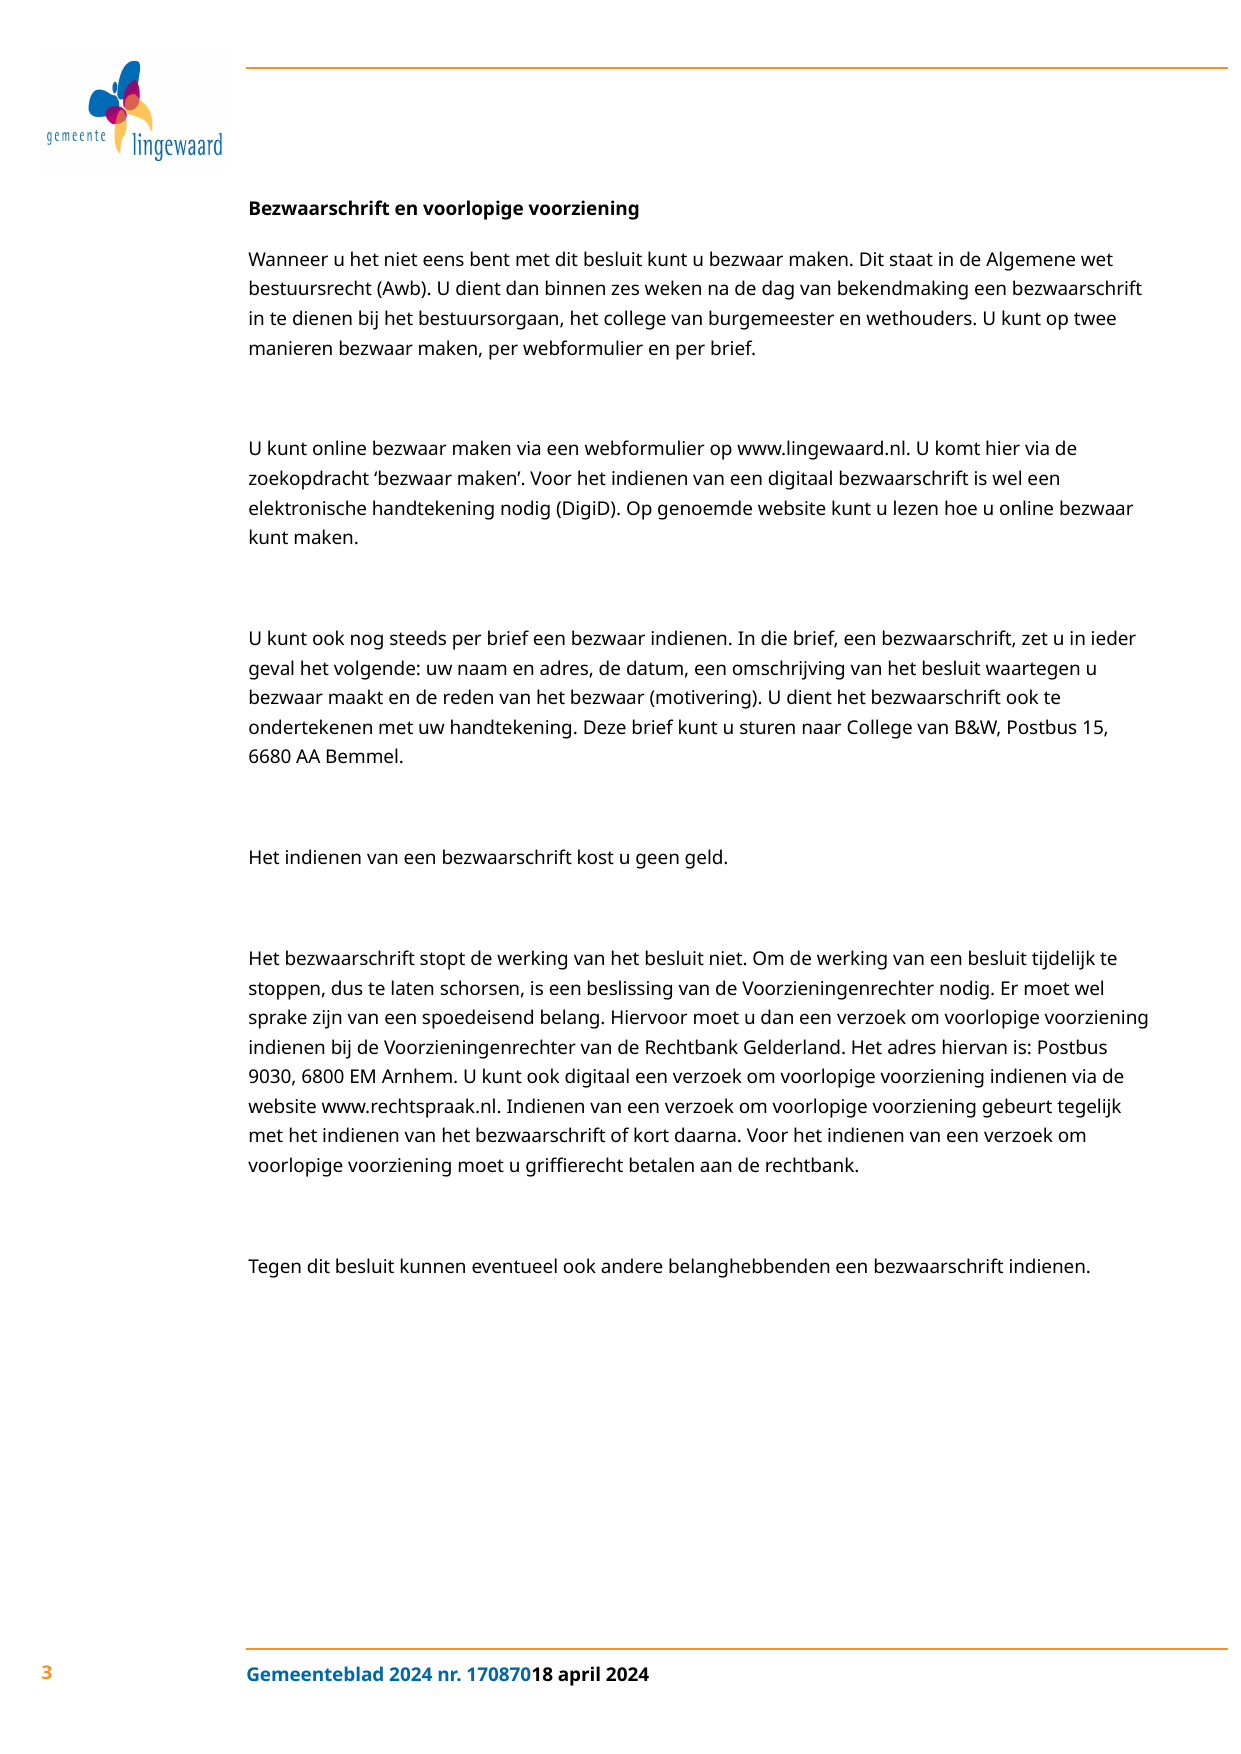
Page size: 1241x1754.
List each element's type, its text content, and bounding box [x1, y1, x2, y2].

text U kunt online bezwaar maken via een webformulier op www.lingewaard.nl. U komt hier via de zoekopdracht ‘bezwaar maken’. Voor het indienen van een digitaal bezwaarschrift is wel een elektronische handtekening nodig (DigiD). Op genoemde website kunt u lezen hoe u online bezwaar kunt maken. [248, 436, 1152, 550]
picture [41, 47, 231, 172]
text Het bezwaarschrift stopt de werking van het besluit niet. Om de werking van een besluit tijdelijk te stoppen, dus te laten schorsen, is een beslissing van de Voorzieningenrechter nodig. Er moet wel sprake zijn van een spoedeisend belang. Hiervoor moet u dan een verzoek om voorlopige voorziening indienen bij de Voorzieningenrechter van de Rechtbank Gelderland. Het adres hiervan is: Postbus 9030, 6800 EM Arnhem. U kunt ook digitaal een verzoek om voorlopige voorziening indienen via de website www.rechtspraak.nl. Indienen van een verzoek om voorlopige voorziening gebeurt tegelijk met het indienen van het bezwaarschrift of kort daarna. Voor het indienen van een verzoek om voorlopige voorziening moet u griffierecht betalen aan de rechtbank. [248, 945, 1152, 1178]
text Wanneer u het niet eens bent met dit besluit kunt u bezwaar maken. Dit staat in de Algemene wet bestuursrecht (Awb). U dient dan binnen zes weken na de dag van bekendmaking een bezwaarschrift in te dienen bij het bestuursorgaan, het college van burgemeester en wethouders. U kunt op twee manieren bezwaar maken, per webformulier en per brief. [248, 246, 1152, 361]
text Bezwaarschrift en voorlopige voorziening [248, 196, 1152, 221]
text Het indienen van een bezwaarschrift kost u geen geld. [248, 844, 1152, 870]
text Tegen dit besluit kunnen eventueel ook andere belanghebbenden een bezwaarschrift indienen. [248, 1253, 1152, 1279]
text U kunt ook nog steeds per brief een bezwaar indienen. In die brief, een bezwaarschrift, zet u in ieder geval het volgende: uw naam en adres, de datum, een omschrijving van het besluit waartegen u bezwaar maakt en de reden van het bezwaar (motivering). U dient het bezwaarschrift ook te ondertekenen met uw handtekening. Deze brief kunt u sturen naar College van B&W, Postbus 15, 6680 AA Bemmel. [248, 625, 1152, 769]
